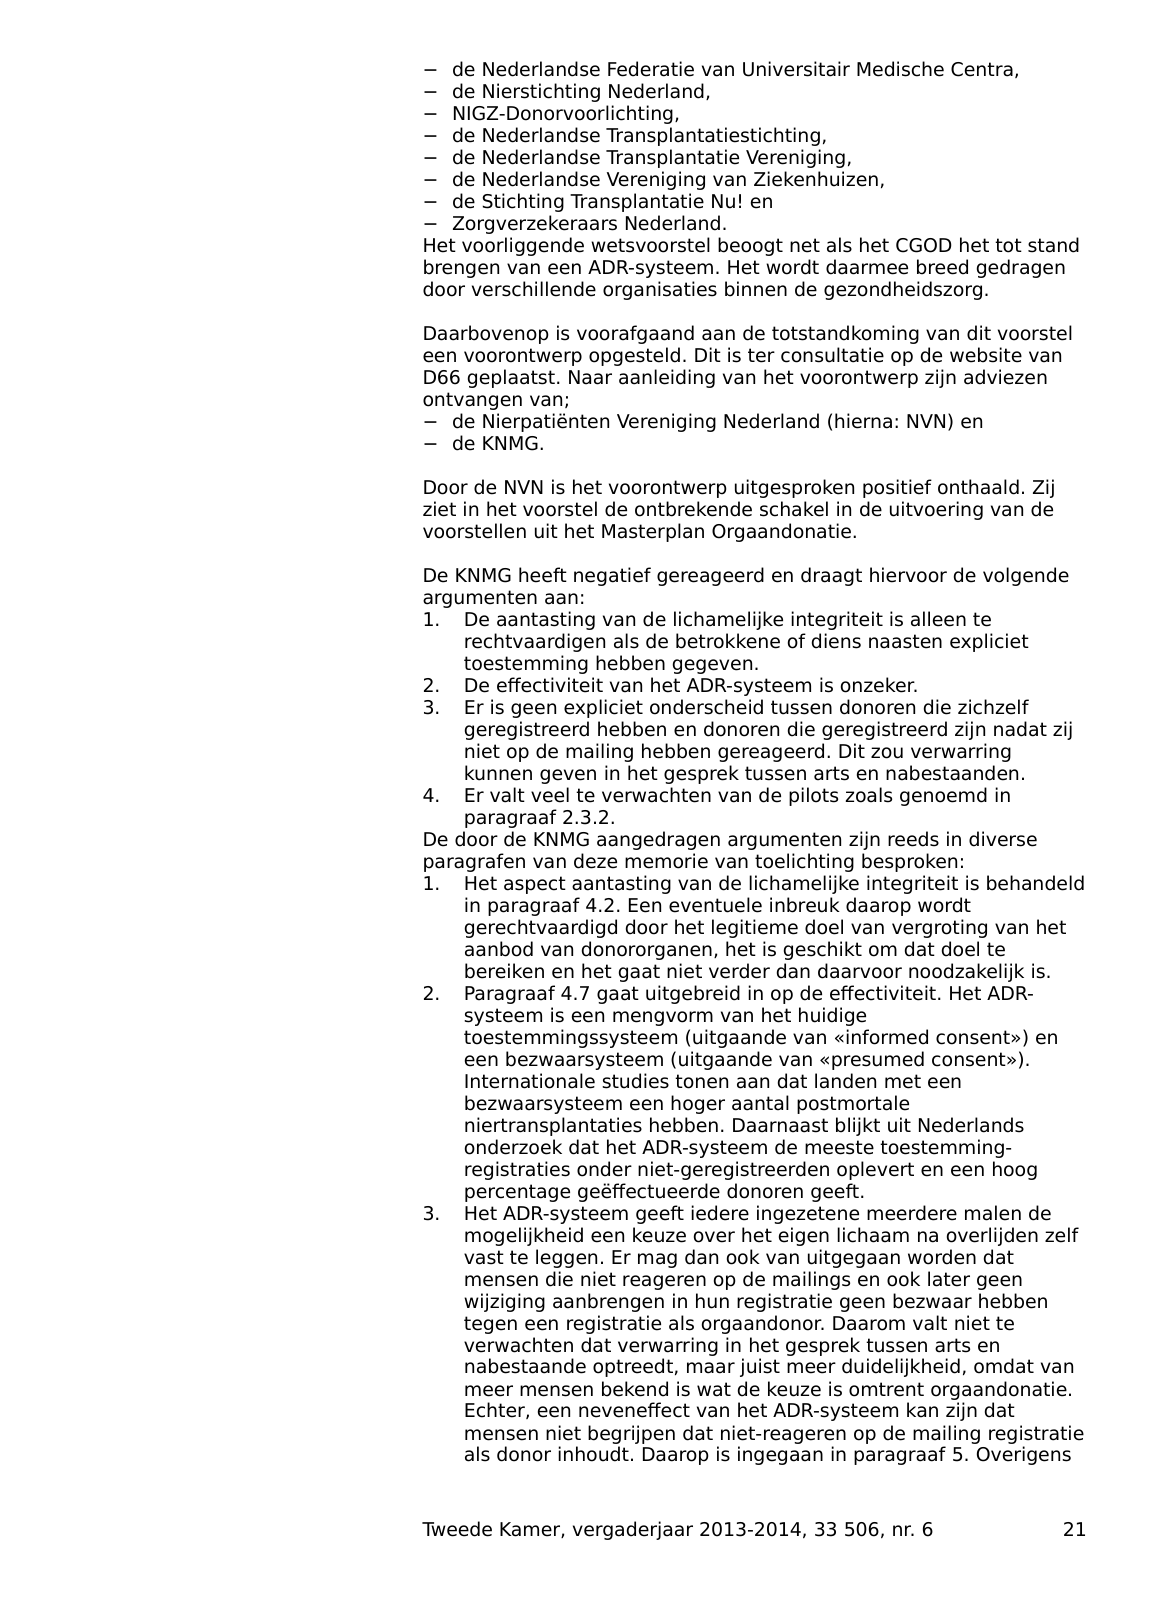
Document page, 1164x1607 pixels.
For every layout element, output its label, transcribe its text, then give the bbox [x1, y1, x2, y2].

text − de Nederlandse Federatie van Universitair Medische Centra, [422, 59, 1087, 81]
text 1. Het aspect aantasting van de lichamelijke integriteit is behandeld in paragraaf 4.2. Een eventuele inbreuk daarop wordt gerechtvaardigd door het legitieme doel van vergroting van het aanbod van donororganen, het is geschikt om dat doel te bereiken en het gaat niet verder dan daarvoor noodzakelijk is. [422, 873, 1087, 983]
text − de KNMG. [422, 433, 1087, 455]
text De door de KNMG aangedragen argumenten zijn reeds in diverse paragrafen van deze memorie van toelichting besproken: [422, 829, 1087, 873]
text − de Nederlandse Vereniging van Ziekenhuizen, [422, 169, 1087, 191]
text 4. Er valt veel te verwachten van de pilots zoals genoemd in paragraaf 2.3.2. [422, 785, 1087, 829]
text 2. Paragraaf 4.7 gaat uitgebreid in op de effectiviteit. Het ADR-systeem is een mengvorm van het huidige toestemmingssysteem (uitgaande van «informed consent») en een bezwaarsysteem (uitgaande van «presumed consent»). Internationale studies tonen aan dat landen met een bezwaarsysteem een hoger aantal postmortale niertransplantaties hebben. Daarnaast blijkt uit Nederlands onderzoek dat het ADR-systeem de meeste toestemming-registraties onder niet-geregistreerden oplevert en een hoog percentage geëffectueerde donoren geeft. [422, 983, 1087, 1203]
text − de Nederlandse Transplantatie Vereniging, [422, 147, 1087, 169]
text De KNMG heeft negatief gereageerd en draagt hiervoor de volgende argumenten aan: [422, 565, 1087, 609]
text − Zorgverzekeraars Nederland. [422, 213, 1087, 235]
text 1. De aantasting van de lichamelijke integriteit is alleen te rechtvaardigen als de betrokkene of diens naasten expliciet toestemming hebben gegeven. [422, 609, 1087, 675]
text Door de NVN is het voorontwerp uitgesproken positief onthaald. Zij ziet in het voorstel de ontbrekende schakel in de uitvoering van de voorstellen uit het Masterplan Orgaandonatie. [422, 477, 1087, 543]
text 2. De effectiviteit van het ADR-systeem is onzeker. [422, 675, 1087, 697]
text − de Nederlandse Transplantatiestichting, [422, 125, 1087, 147]
text − NIGZ-Donorvoorlichting, [422, 103, 1087, 125]
text Het voorliggende wetsvoorstel beoogt net als het CGOD het tot stand brengen van een ADR-systeem. Het wordt daarmee breed gedragen door verschillende organisaties binnen de gezondheidszorg. [422, 235, 1087, 301]
text Daarbovenop is voorafgaand aan de totstandkoming van dit voorstel een voorontwerp opgesteld. Dit is ter consultatie op de website van D66 geplaatst. Naar aanleiding van het voorontwerp zijn adviezen ontvangen van; [422, 323, 1087, 411]
text 3. Het ADR-systeem geeft iedere ingezetene meerdere malen de mogelijkheid een keuze over het eigen lichaam na overlijden zelf vast te leggen. Er mag dan ook van uitgegaan worden dat mensen die niet reageren op de mailings en ook later geen wijziging aanbrengen in hun registratie geen bezwaar hebben tegen een registratie als orgaandonor. Daarom valt niet te verwachten dat verwarring in het gesprek tussen arts en nabestaande optreedt, maar juist meer duidelijkheid, omdat van meer mensen bekend is wat de keuze is omtrent orgaandonatie. Echter, een neveneffect van het ADR-systeem kan zijn dat mensen niet begrijpen dat niet-reageren op de mailing registratie als donor inhoudt. Daarop is ingegaan in paragraaf 5. Overigens [422, 1203, 1087, 1466]
text − de Nierpatiënten Vereniging Nederland (hierna: NVN) en [422, 411, 1087, 433]
text 3. Er is geen expliciet onderscheid tussen donoren die zichzelf geregistreerd hebben en donoren die geregistreerd zijn nadat zij niet op de mailing hebben gereageerd. Dit zou verwarring kunnen geven in het gesprek tussen arts en nabestaanden. [422, 697, 1087, 785]
text − de Nierstichting Nederland, [422, 81, 1087, 103]
text − de Stichting Transplantatie Nu! en [422, 191, 1087, 213]
